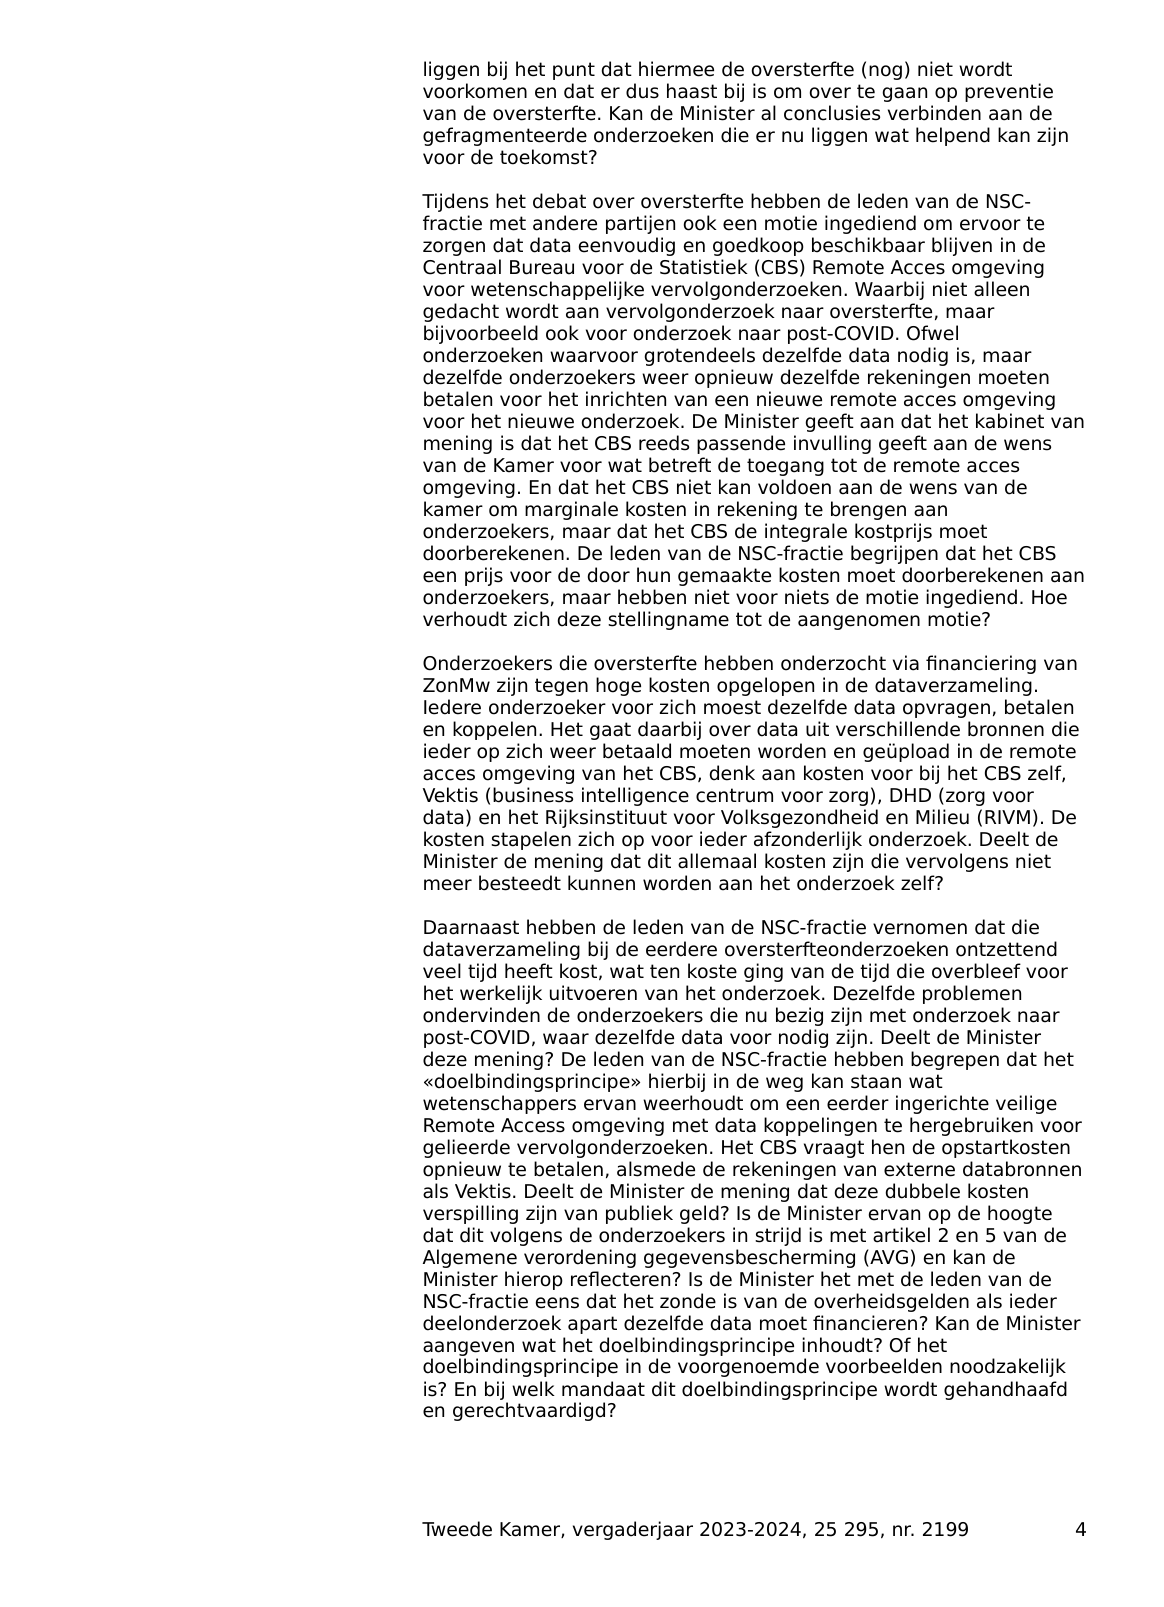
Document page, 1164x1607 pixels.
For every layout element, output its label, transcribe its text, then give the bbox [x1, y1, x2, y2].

text Tijdens het debat over oversterfte hebben de leden van de NSC-fractie met andere partijen ook een motie ingediend om ervoor te zorgen dat data eenvoudig en goedkoop beschikbaar blijven in de Centraal Bureau voor de Statistiek (CBS) Remote Acces omgeving voor wetenschappelijke vervolgonderzoeken. Waarbij niet alleen gedacht wordt aan vervolgonderzoek naar oversterfte, maar bijvoorbeeld ook voor onderzoek naar post-COVID. Ofwel onderzoeken waarvoor grotendeels dezelfde data nodig is, maar dezelfde onderzoekers weer opnieuw dezelfde rekeningen moeten betalen voor het inrichten van een nieuwe remote acces omgeving voor het nieuwe onderzoek. De Minister geeft aan dat het kabinet van mening is dat het CBS reeds passende invulling geeft aan de wens van de Kamer voor wat betreft de toegang tot de remote acces omgeving. En dat het CBS niet kan voldoen aan de wens van de kamer om marginale kosten in rekening te brengen aan onderzoekers, maar dat het CBS de integrale kostprijs moet doorberekenen. De leden van de NSC-fractie begrijpen dat het CBS een prijs voor de door hun gemaakte kosten moet doorberekenen aan onderzoekers, maar hebben niet voor niets de motie ingediend. Hoe verhoudt zich deze stellingname tot de aangenomen motie? [422, 191, 1087, 631]
text Onderzoekers die oversterfte hebben onderzocht via financiering van ZonMw zijn tegen hoge kosten opgelopen in de dataverzameling. Iedere onderzoeker voor zich moest dezelfde data opvragen, betalen en koppelen. Het gaat daarbij over data uit verschillende bronnen die ieder op zich weer betaald moeten worden en geüpload in de remote acces omgeving van het CBS, denk aan kosten voor bij het CBS zelf, Vektis (business intelligence centrum voor zorg), DHD (zorg voor data) en het Rijksinstituut voor Volksgezondheid en Milieu (RIVM). De kosten stapelen zich op voor ieder afzonderlijk onderzoek. Deelt de Minister de mening dat dit allemaal kosten zijn die vervolgens niet meer besteedt kunnen worden aan het onderzoek zelf? [422, 653, 1087, 895]
text liggen bij het punt dat hiermee de oversterfte (nog) niet wordt voorkomen en dat er dus haast bij is om over te gaan op preventie van de oversterfte. Kan de Minister al conclusies verbinden aan de gefragmenteerde onderzoeken die er nu liggen wat helpend kan zijn voor de toekomst? [422, 59, 1087, 169]
text Daarnaast hebben de leden van de NSC-fractie vernomen dat die dataverzameling bij de eerdere oversterfteonderzoeken ontzettend veel tijd heeft kost, wat ten koste ging van de tijd die overbleef voor het werkelijk uitvoeren van het onderzoek. Dezelfde problemen ondervinden de onderzoekers die nu bezig zijn met onderzoek naar post-COVID, waar dezelfde data voor nodig zijn. Deelt de Minister deze mening? De leden van de NSC-fractie hebben begrepen dat het «doelbindingsprincipe» hierbij in de weg kan staan wat wetenschappers ervan weerhoudt om een eerder ingerichte veilige Remote Access omgeving met data koppelingen te hergebruiken voor gelieerde vervolgonderzoeken. Het CBS vraagt hen de opstartkosten opnieuw te betalen, alsmede de rekeningen van externe databronnen als Vektis. Deelt de Minister de mening dat deze dubbele kosten verspilling zijn van publiek geld? Is de Minister ervan op de hoogte dat dit volgens de onderzoekers in strijd is met artikel 2 en 5 van de Algemene verordening gegevensbescherming (AVG) en kan de Minister hierop reflecteren? Is de Minister het met de leden van de NSC-fractie eens dat het zonde is van de overheidsgelden als ieder deelonderzoek apart dezelfde data moet financieren? Kan de Minister aangeven wat het doelbindingsprincipe inhoudt? Of het doelbindingsprincipe in de voorgenoemde voorbeelden noodzakelijk is? En bij welk mandaat dit doelbindingsprincipe wordt gehandhaafd en gerechtvaardigd? [422, 917, 1087, 1422]
